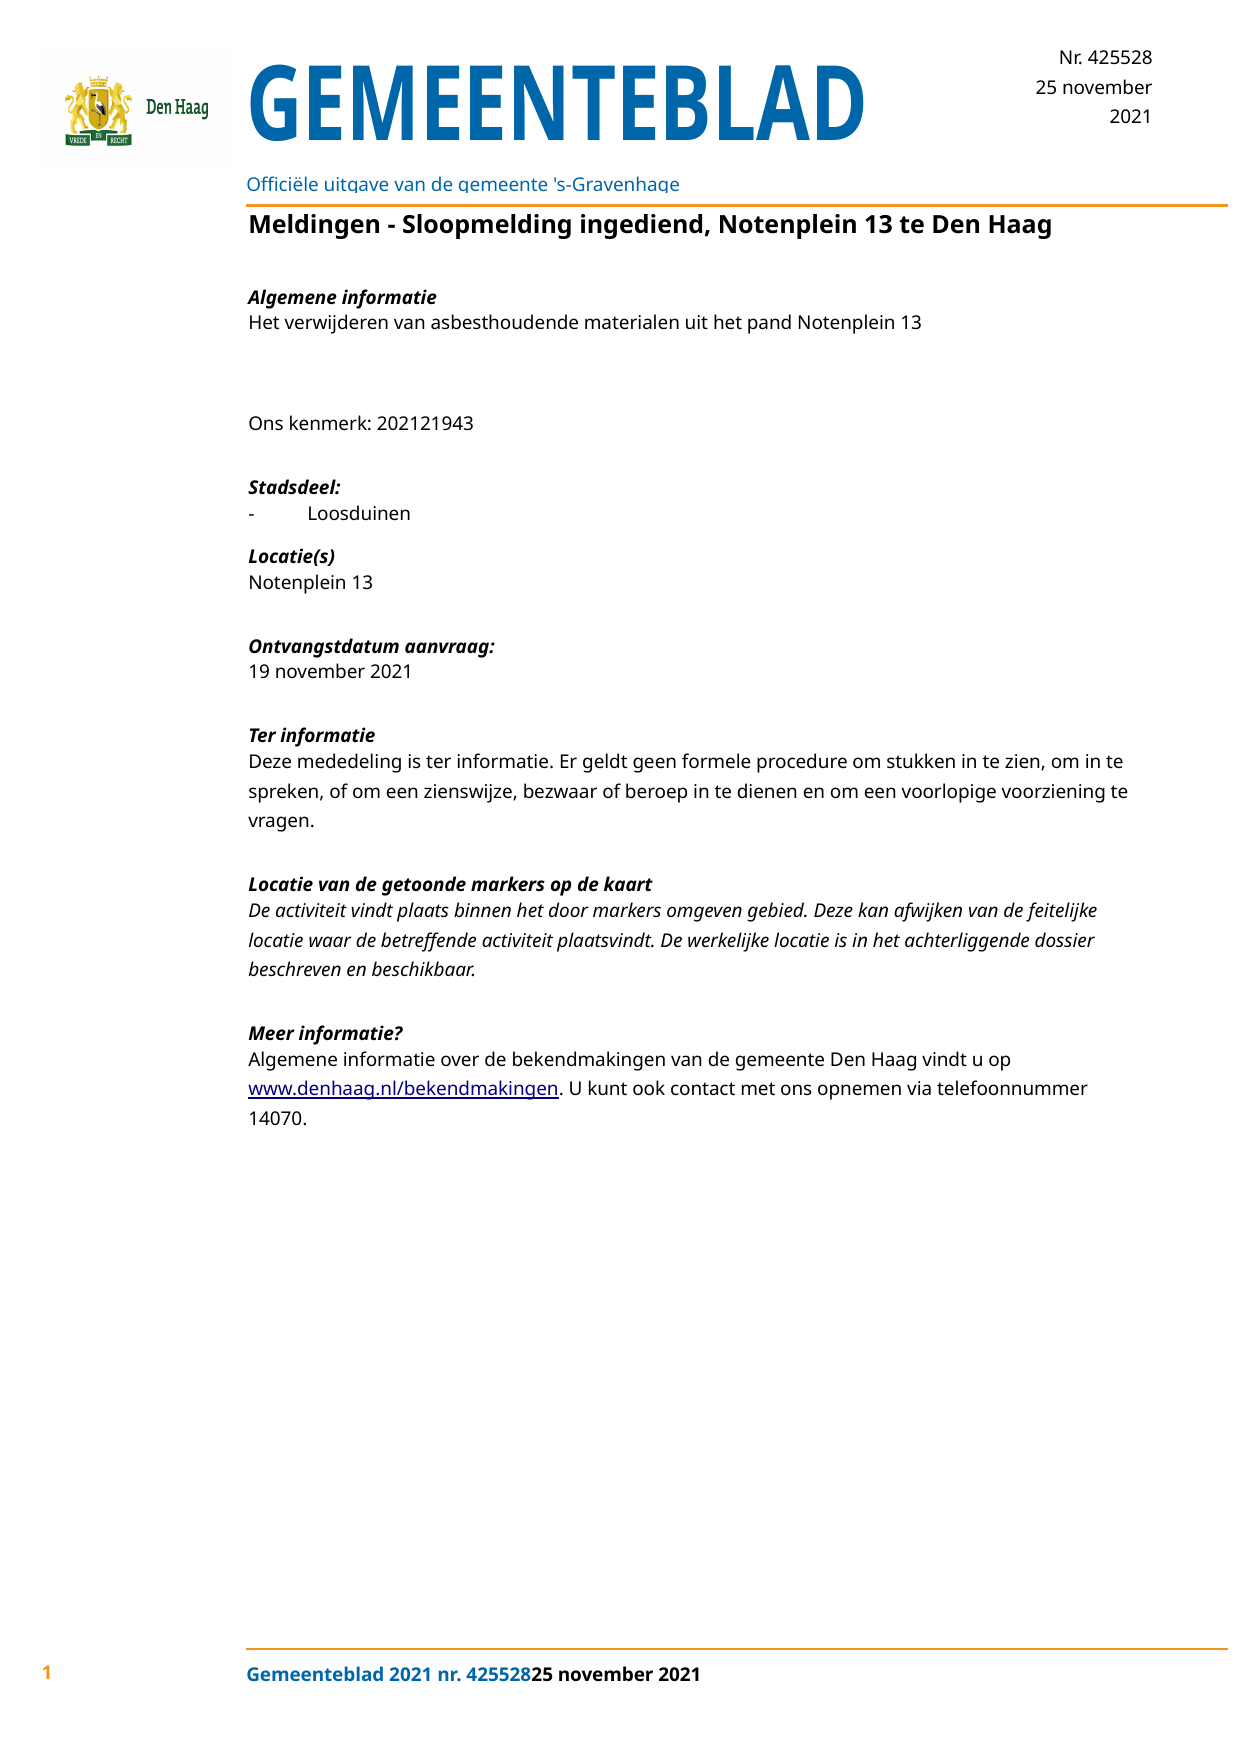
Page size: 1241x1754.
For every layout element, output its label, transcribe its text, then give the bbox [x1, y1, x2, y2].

text Algemene informatie [248, 284, 1152, 309]
text Deze mededeling is ter informatie. Er geldt geen formele procedure om stukken in te zien, om in te spreken, of om een zienswijze, bezwaar of beroep in te dienen en om een voorlopige voorziening te vragen. [248, 748, 1152, 833]
text Meer informatie? [248, 1020, 1152, 1046]
list Loosduinen [248, 500, 1152, 526]
text De activiteit vindt plaats binnen het door markers omgeven gebied. Deze kan afwijken van de feitelijke locatie waar de betreffende activiteit plaatsvindt. De werkelijke locatie is in het achterliggende dossier beschreven en beschikbaar. [248, 897, 1152, 982]
text Algemene informatie over de bekendmakingen van de gemeente Den Haag vindt u op www.denhaag.nl/bekendmakingen. U kunt ook contact met ons opnemen via telefoonnummer 14070. [248, 1046, 1152, 1131]
text Stadsdeel: [248, 474, 1152, 500]
text Notenplein 13 [248, 569, 1152, 595]
text Het verwijderen van asbesthoudende materialen uit het pand Notenplein 13 [248, 309, 1152, 335]
text Locatie van de getoonde markers op de kaart [248, 871, 1152, 897]
text Meldingen - Sloopmelding ingediend, Notenplein 13 te Den Haag [248, 207, 1152, 241]
text Ons kenmerk: 202121943 [248, 410, 1152, 436]
text Locatie(s) [248, 543, 1152, 569]
picture [41, 47, 231, 172]
text Ontvangstdatum aanvraag: [248, 633, 1152, 659]
text Ter informatie [248, 723, 1152, 748]
text 19 november 2021 [248, 659, 1152, 684]
